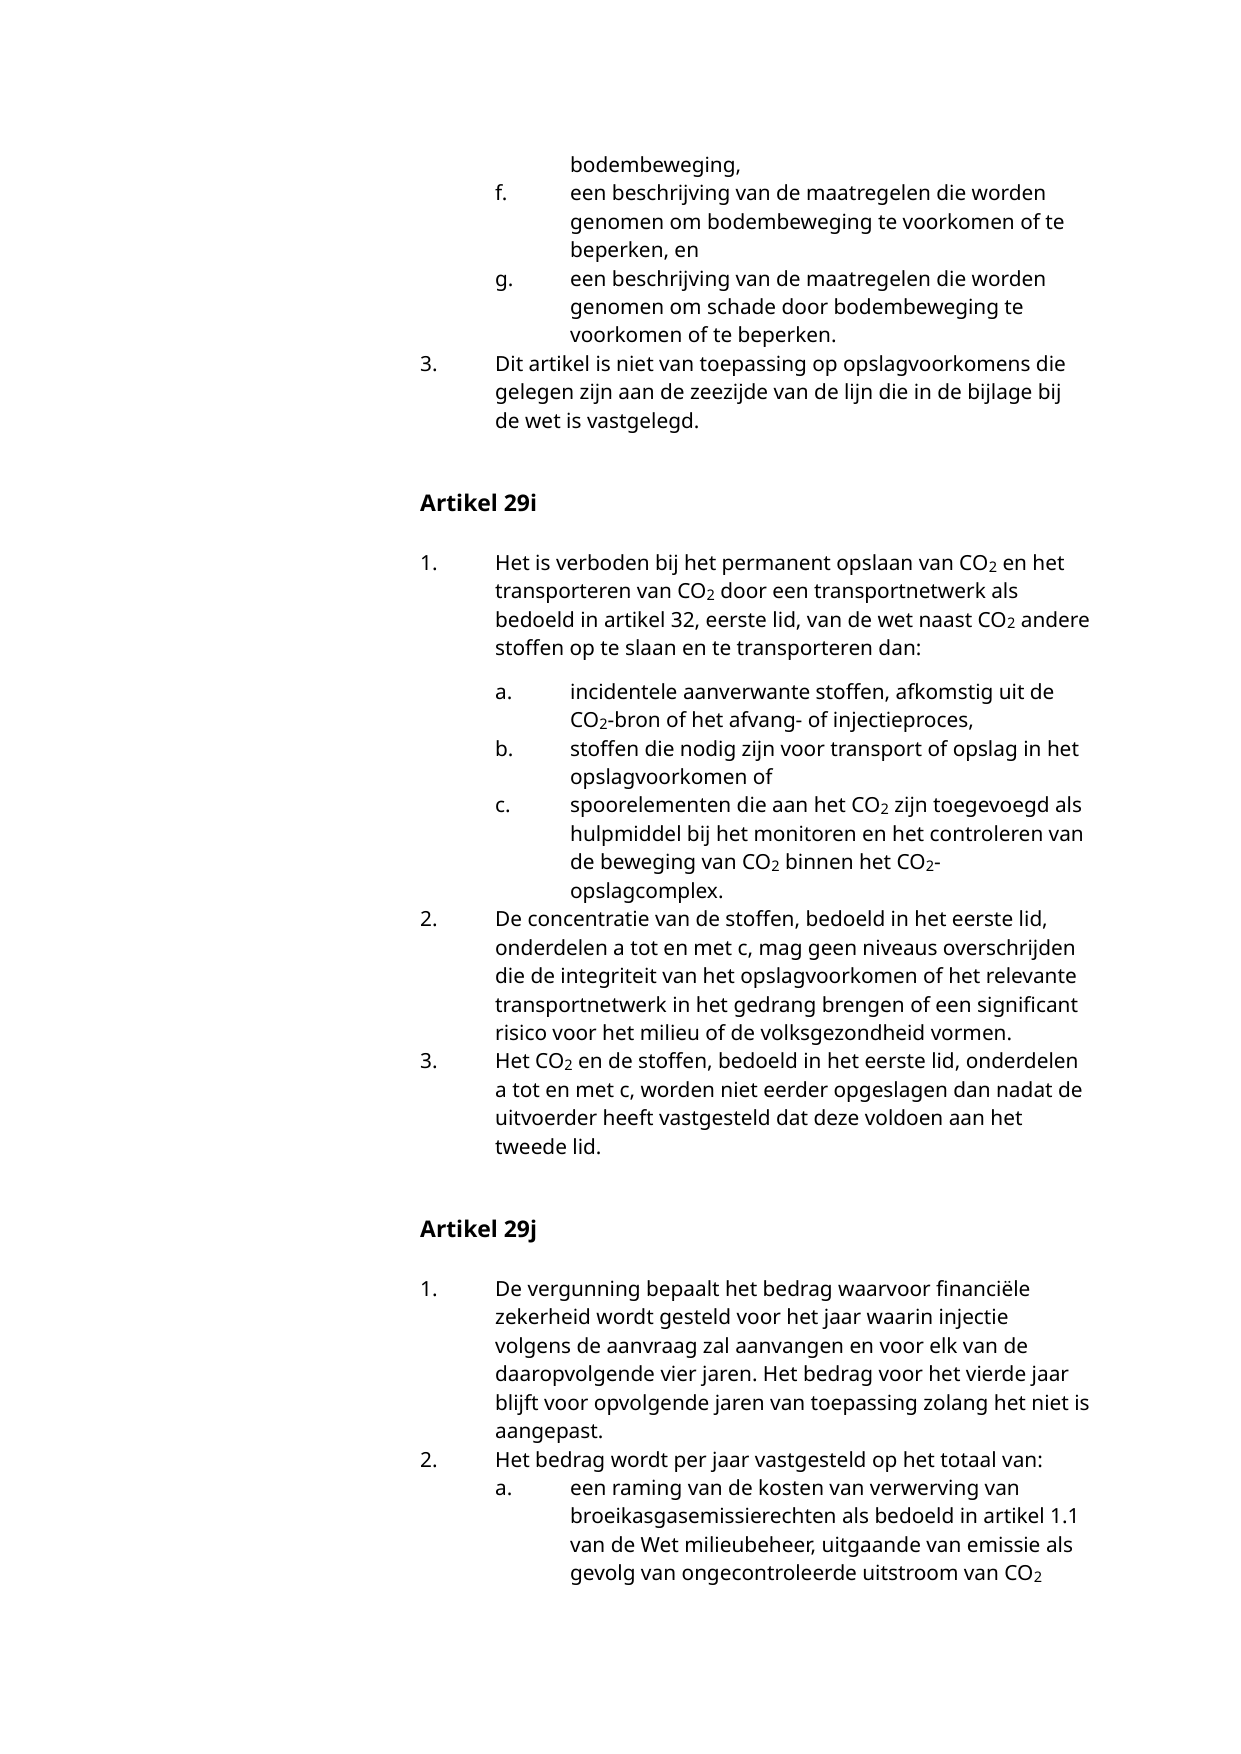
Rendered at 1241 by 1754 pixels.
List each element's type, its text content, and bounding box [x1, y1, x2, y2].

list incidentele aanverwante stoffen, afkomstig uit de CO2-bron of het afvang- of injectieproces, [495, 677, 1090, 734]
list bodembeweging, [495, 150, 1090, 178]
list Het is verboden bij het permanent opslaan van CO2 en het transporteren van CO2 door een transportnetwerk als bedoeld in artikel 32, eerste lid, van de wet naast CO2 andere stoffen op te slaan en te transporteren dan: [420, 548, 1090, 662]
subtitle Artikel 29j [420, 1213, 1090, 1244]
list Het bedrag wordt per jaar vastgesteld op het totaal van: [420, 1445, 1090, 1473]
list een raming van de kosten van verwerving van broeikasgasemissierechten als bedoeld in artikel 1.1 van de Wet milieubeheer, uitgaande van emissie als gevolg van ongecontroleerde uitstroom van CO2 [495, 1473, 1090, 1587]
list Het CO2 en de stoffen, bedoeld in het eerste lid, onderdelen a tot en met c, worden niet eerder opgeslagen dan nadat de uitvoerder heeft vastgesteld dat deze voldoen aan het tweede lid. [420, 1047, 1090, 1160]
list Dit artikel is niet van toepassing op opslagvoorkomens die gelegen zijn aan de zeezijde van de lijn die in de bijlage bij de wet is vastgelegd. [420, 349, 1090, 434]
list een beschrijving van de maatregelen die worden genomen om bodembeweging te voorkomen of te beperken, en [495, 178, 1090, 264]
list spoorelementen die aan het CO2 zijn toegevoegd als hulpmiddel bij het monitoren en het controleren van de beweging van CO2 binnen het CO2-opslagcomplex. [495, 791, 1090, 904]
list De concentratie van de stoffen, bedoeld in het eerste lid, onderdelen a tot en met c, mag geen niveaus overschrijden die de integriteit van het opslagvoorkomen of het relevante transportnetwerk in het gedrang brengen of een significant risico voor het milieu of de volksgezondheid vormen. [420, 904, 1090, 1047]
list stoffen die nodig zijn voor transport of opslag in het opslagvoorkomen of [495, 734, 1090, 791]
list een beschrijving van de maatregelen die worden genomen om schade door bodembeweging te voorkomen of te beperken. [495, 264, 1090, 349]
subtitle Artikel 29i [420, 487, 1090, 518]
list De vergunning bepaalt het bedrag waarvoor financiële zekerheid wordt gesteld voor het jaar waarin injectie volgens de aanvraag zal aanvangen en voor elk van de daaropvolgende vier jaren. Het bedrag voor het vierde jaar blijft voor opvolgende jaren van toepassing zolang het niet is aangepast. [420, 1274, 1090, 1445]
